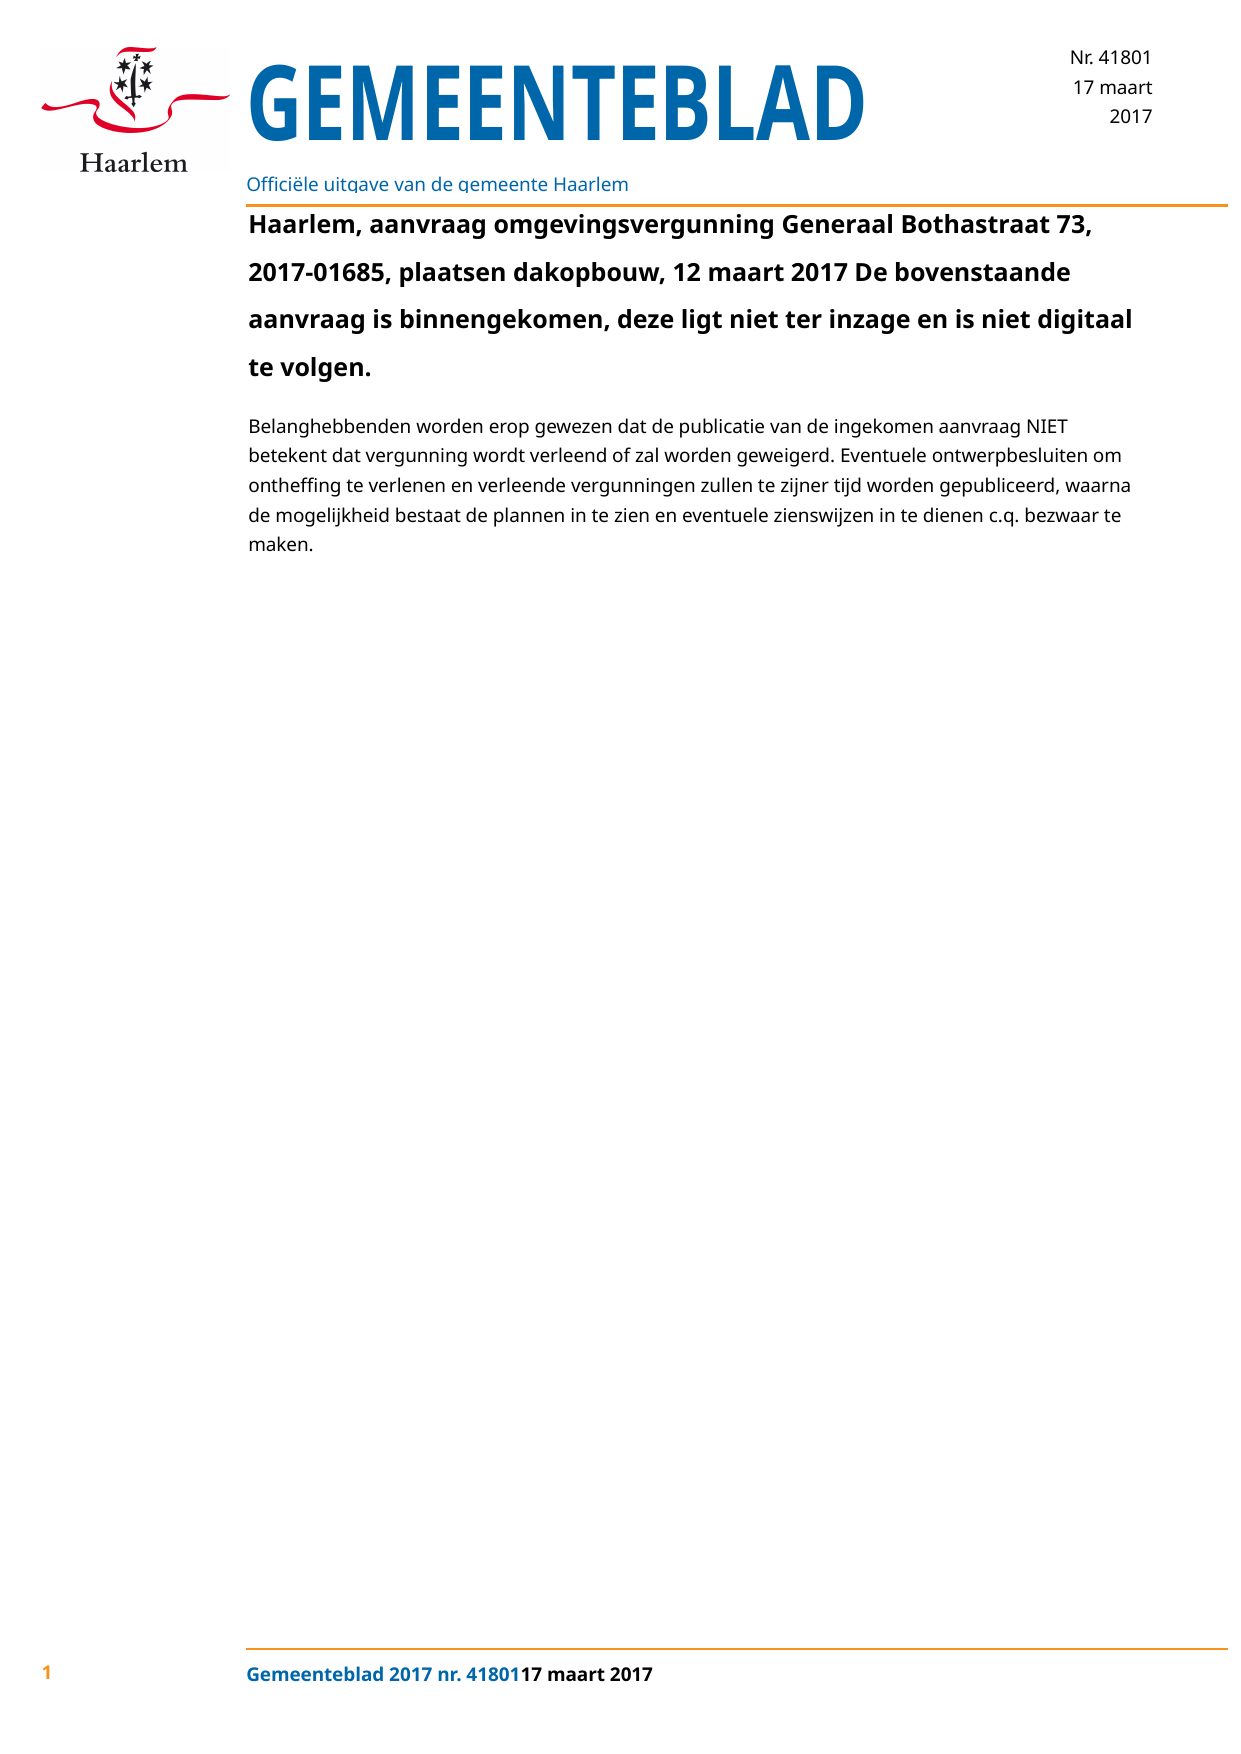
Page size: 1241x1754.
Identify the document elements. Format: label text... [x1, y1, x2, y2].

picture [41, 47, 231, 172]
text Belanghebbenden worden erop gewezen dat de publicatie van de ingekomen aanvraag NIET betekent dat vergunning wordt verleend of zal worden geweigerd. Eventuele ontwerpbesluiten om ontheffing te verlenen en verleende vergunningen zullen te zijner tijd worden gepubliceerd, waarna de mogelijkheid bestaat de plannen in te zien en eventuele zienswijzen in te dienen c.q. bezwaar te maken. [248, 413, 1152, 557]
text Haarlem, aanvraag omgevingsvergunning Generaal Bothastraat 73, 2017-01685, plaatsen dakopbouw, 12 maart 2017 De bovenstaande aanvraag is binnengekomen, deze ligt niet ter inzage en is niet digitaal te volgen. [248, 207, 1152, 384]
